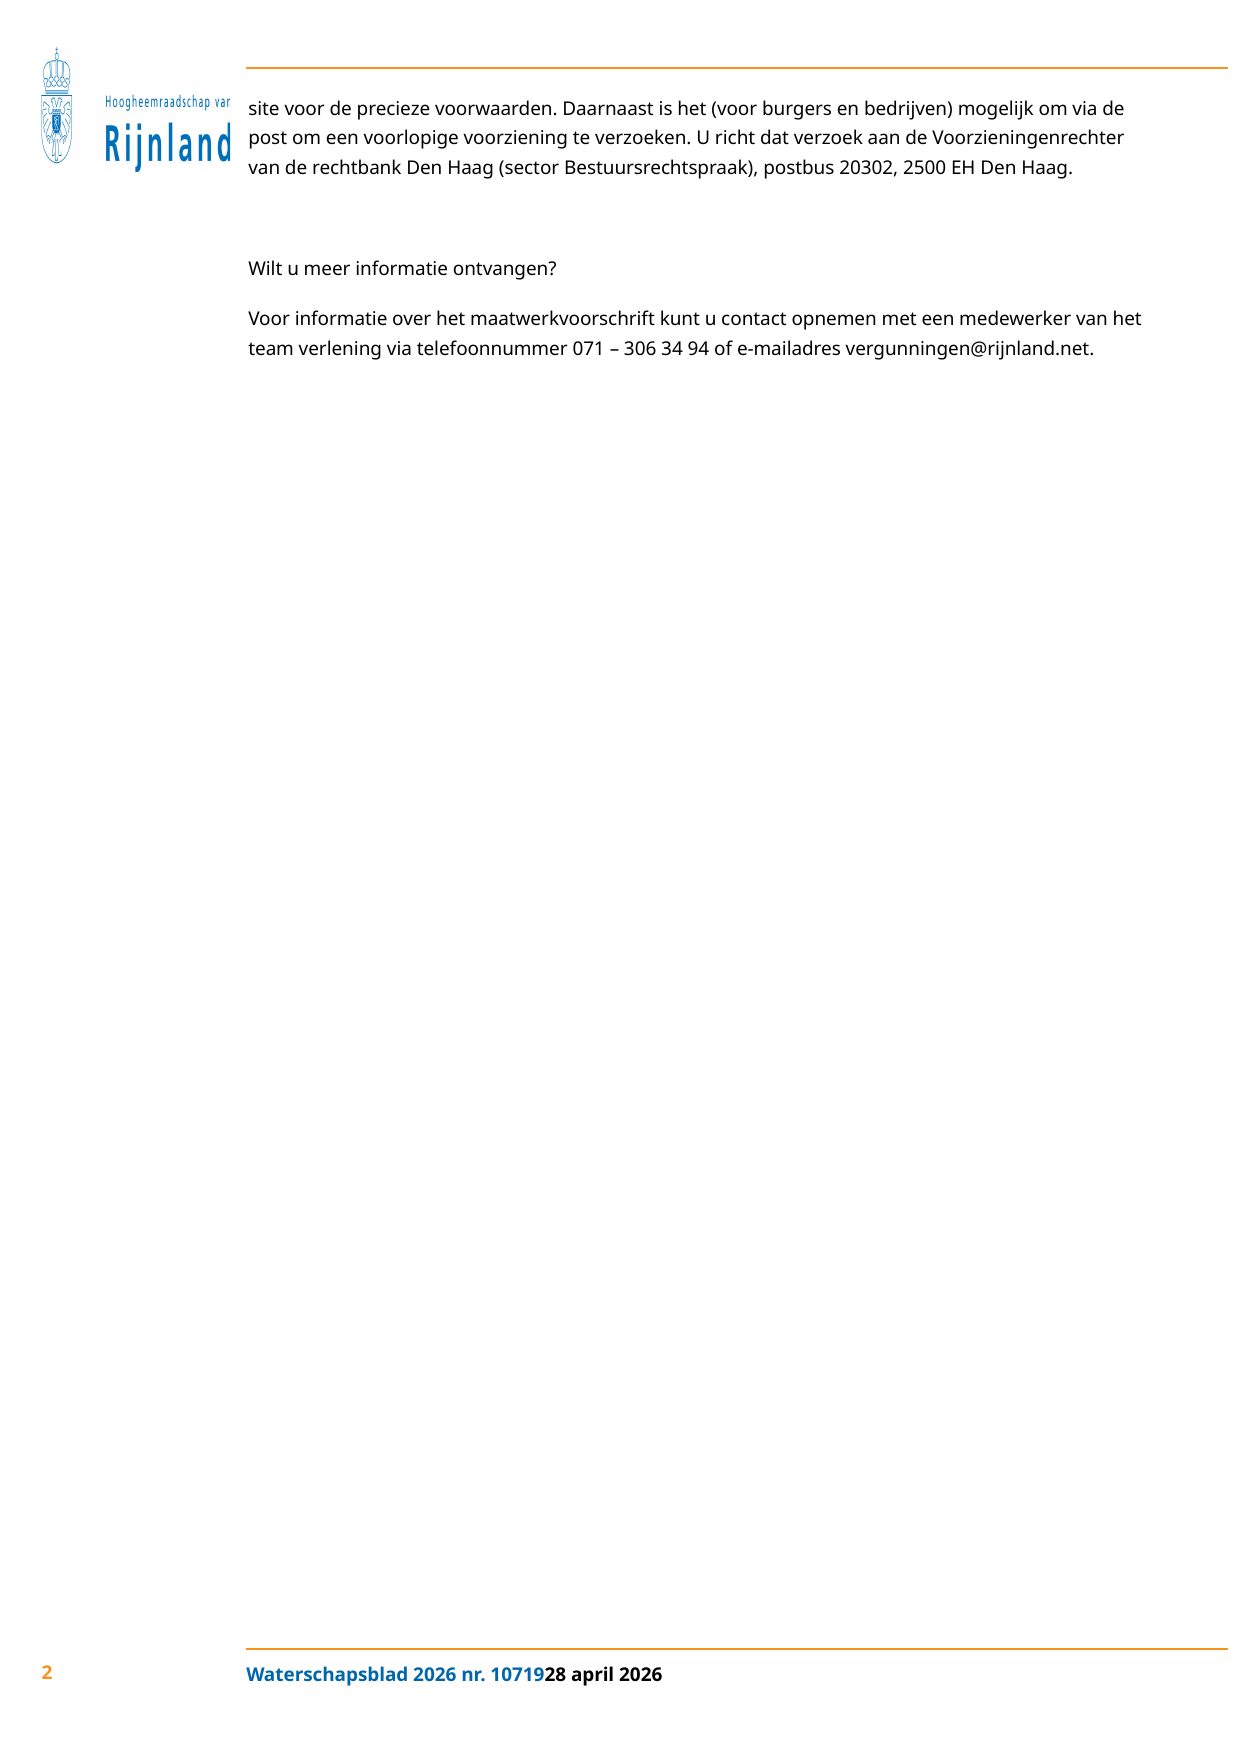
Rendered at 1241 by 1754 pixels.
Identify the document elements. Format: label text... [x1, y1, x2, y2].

text site voor de precieze voorwaarden. Daarnaast is het (voor burgers en bedrijven) mogelijk om via de post om een voorlopige voorziening te verzoeken. U richt dat verzoek aan de Voorzieningenrechter van de rechtbank Den Haag (sector Bestuursrechtspraak), postbus 20302, 2500 EH Den Haag. [248, 95, 1152, 180]
text Wilt u meer informatie ontvangen? [248, 255, 1152, 281]
picture [41, 47, 231, 172]
text Voor informatie over het maatwerkvoorschrift kunt u contact opnemen met een medewerker van het team verlening via telefoonnummer 071 – 306 34 94 of e-mailadres vergunningen@rijnland.net. [248, 305, 1152, 361]
